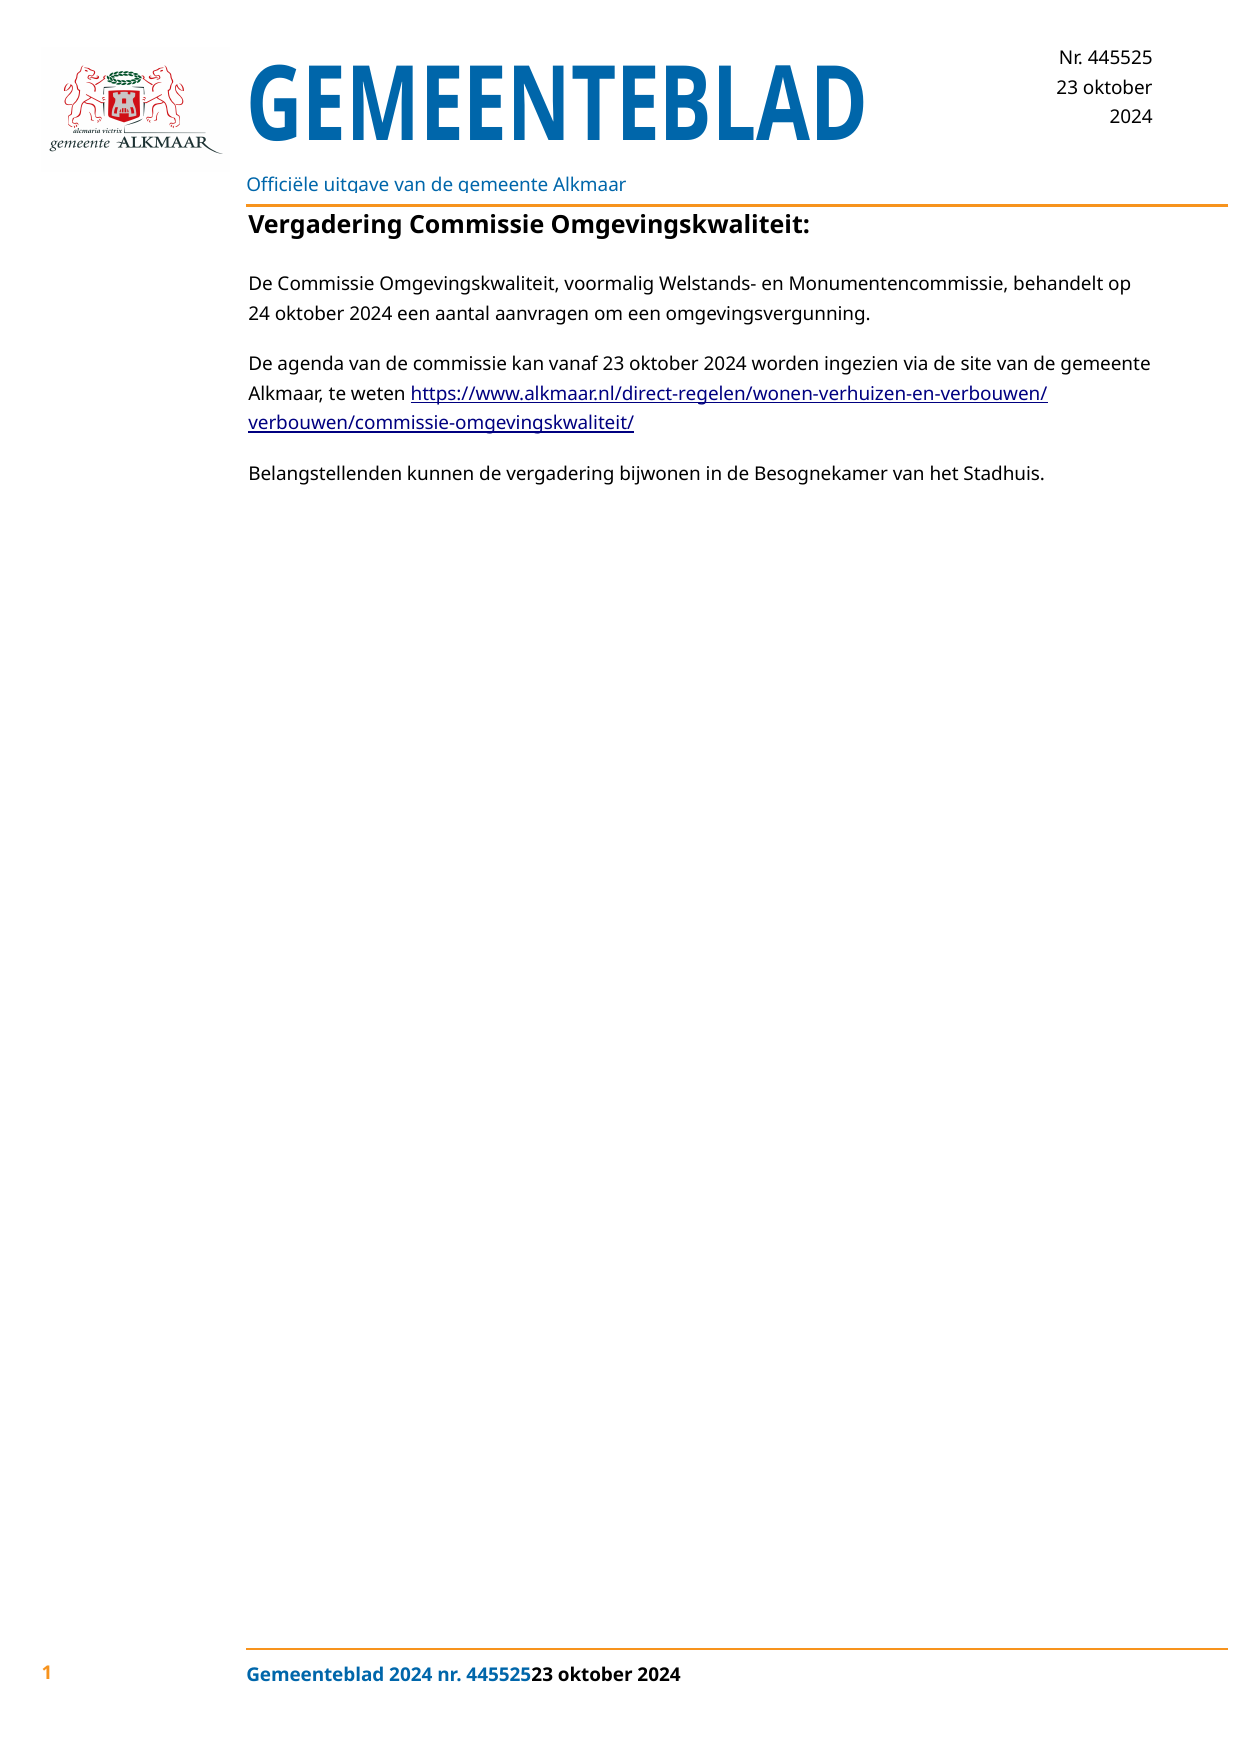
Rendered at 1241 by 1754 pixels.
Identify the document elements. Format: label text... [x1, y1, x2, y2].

text De Commissie Omgevingskwaliteit, voormalig Welstands- en Monumentencommissie, behandelt op 24 oktober 2024 een aantal aanvragen om een omgevingsvergunning. [248, 270, 1152, 326]
text Vergadering Commissie Omgevingskwaliteit: [248, 207, 1152, 241]
text Belangstellenden kunnen de vergadering bijwonen in de Besognekamer van het Stadhuis. [248, 460, 1152, 486]
picture [41, 47, 231, 172]
text De agenda van de commissie kan vanaf 23 oktober 2024 worden ingezien via de site van de gemeente Alkmaar, te weten https://www.alkmaar.nl/direct-regelen/wonen-verhuizen-en-verbouwen/verbouwen/commissie-omgevingskwaliteit/ [248, 350, 1152, 435]
